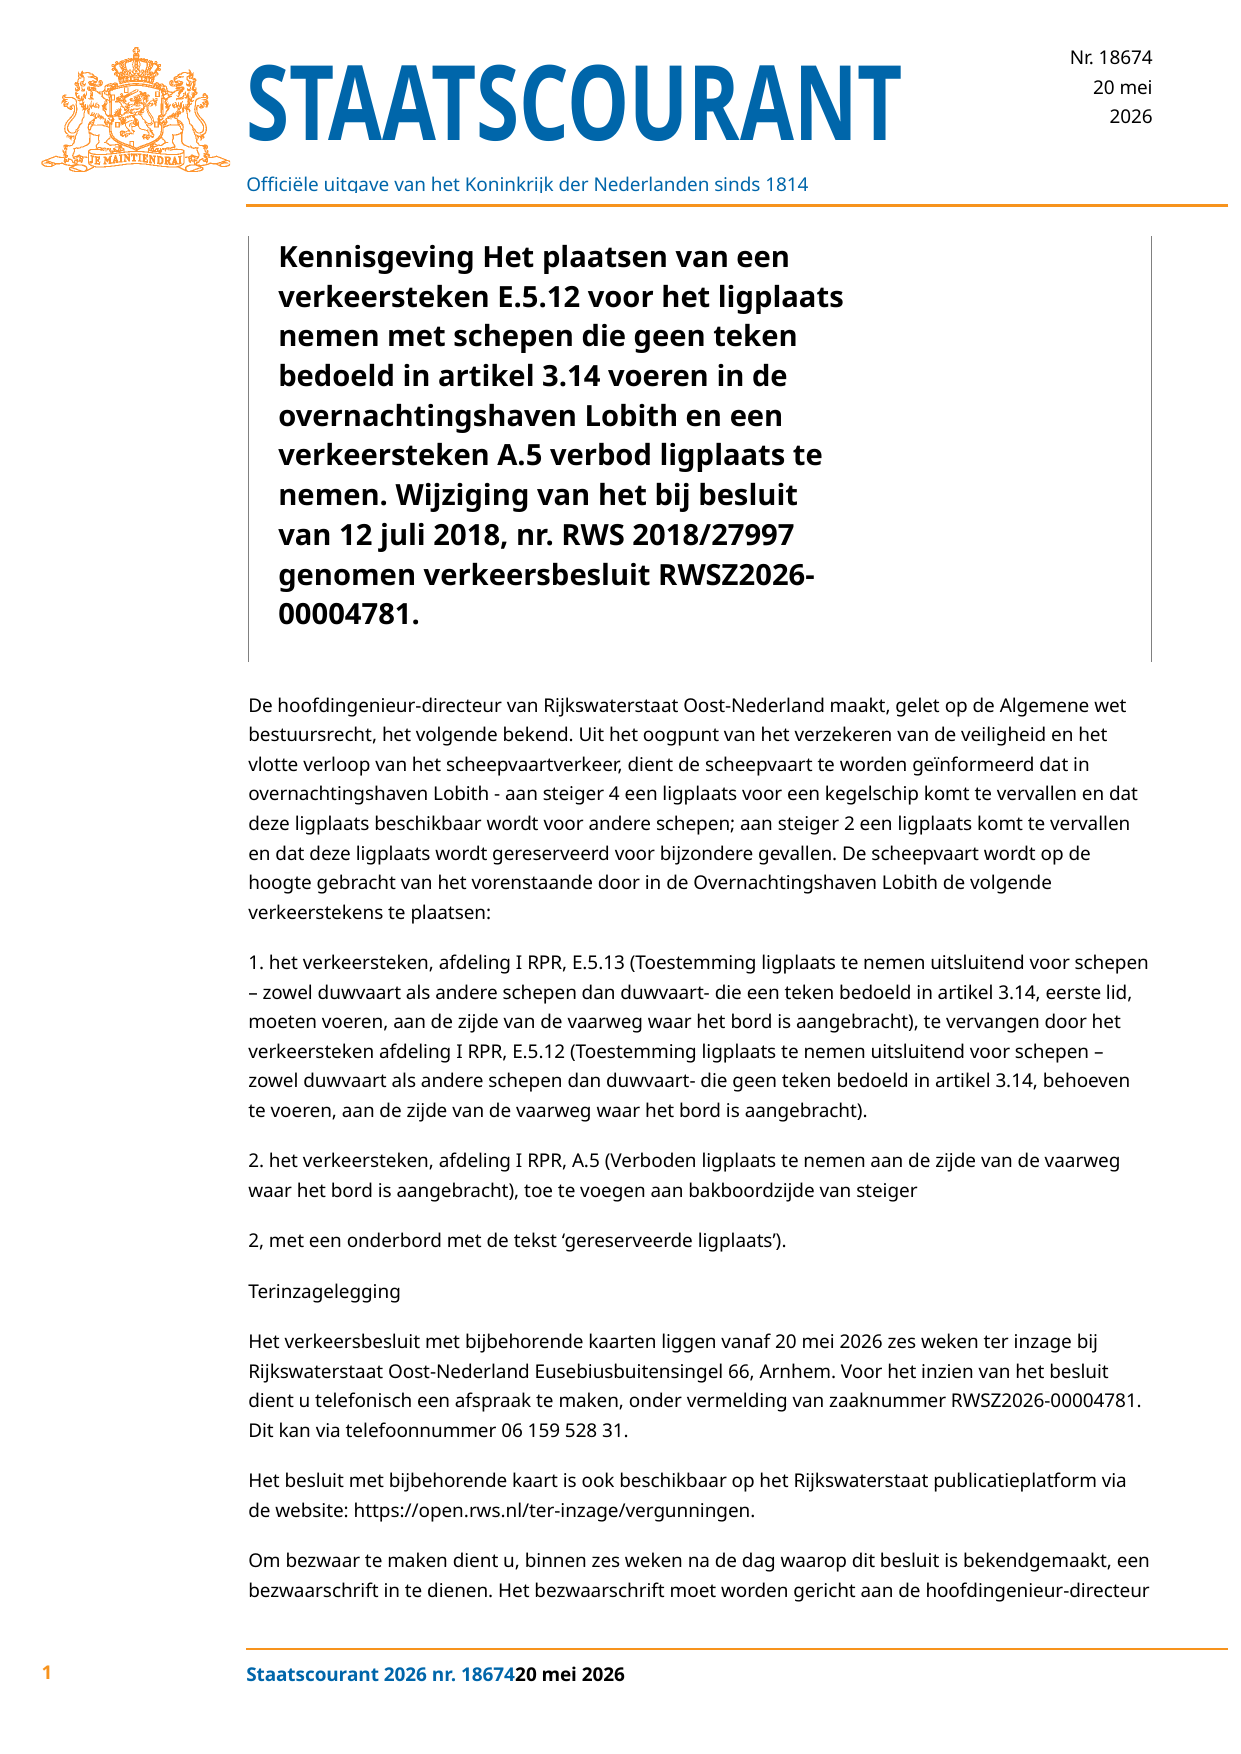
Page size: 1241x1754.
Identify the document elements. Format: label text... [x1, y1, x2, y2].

text 2. het verkeersteken, afdeling I RPR, A.5 (Verboden ligplaats te nemen aan de zijde van de vaarweg waar het bord is aangebracht), toe te voegen aan bakboordzijde van steiger [248, 1148, 1152, 1203]
picture [41, 47, 231, 172]
text Het besluit met bijbehorende kaart is ook beschikbaar op het Rijkswaterstaat publicatieplatform via de website: https://open.rws.nl/ter-inzage/vergunningen. [248, 1468, 1152, 1523]
text Terinzagelegging [248, 1278, 1152, 1304]
text 2, met een onderbord met de tekst ‘gereserveerde ligplaats’). [248, 1228, 1152, 1253]
text Het verkeersbesluit met bijbehorende kaarten liggen vanaf 20 mei 2026 zes weken ter inzage bij Rijkswaterstaat Oost-Nederland Eusebiusbuitensingel 66, Arnhem. Voor het inzien van het besluit dient u telefonisch een afspraak te maken, onder vermelding van zaaknummer RWSZ2026-00004781. Dit kan via telefoonnummer 06 159 528 31. [248, 1328, 1152, 1443]
table_header [850, 414, 1151, 662]
text Om bezwaar te maken dient u, binnen zes weken na de dag waarop dit besluit is bekendgemaakt, een bezwaarschrift in te dienen. Het bezwaarschrift moet worden gericht aan de hoofdingenieur-directeur [248, 1548, 1152, 1603]
table_header [850, 236, 912, 413]
text De hoofdingenieur-directeur van Rijkswaterstaat Oost-Nederland maakt, gelet op de Algemene wet bestuursrecht, het volgende bekend. Uit het oogpunt van het verzekeren van de veiligheid en het vlotte verloop van het scheepvaartverkeer, dient de scheepvaart te worden geïnformeerd dat in overnachtingshaven Lobith - aan steiger 4 een ligplaats voor een kegelschip komt te vervallen en dat deze ligplaats beschikbaar wordt voor andere schepen; aan steiger 2 een ligplaats komt te vervallen en dat deze ligplaats wordt gereserveerd voor bijzondere gevallen. De scheepvaart wordt op de hoogte gebracht van het vorenstaande door in de Overnachtingshaven Lobith de volgende verkeerstekens te plaatsen: [248, 692, 1152, 924]
table_header Kennisgeving Het plaatsen van een verkeersteken E.5.12 voor het ligplaats nemen met schepen die geen teken bedoeld in artikel 3.14 voeren in de overnachtingshaven Lobith en een verkeersteken A.5 verbod ligplaats te nemen. Wijziging van het bij besluit van 12 juli 2018, nr. RWS 2018/27997 genomen verkeersbesluit RWSZ2026-00004781. [249, 236, 850, 662]
picture [912, 236, 1090, 414]
text 1. het verkeersteken, afdeling I RPR, E.5.13 (Toestemming ligplaats te nemen uitsluitend voor schepen – zowel duwvaart als andere schepen dan duwvaart- die een teken bedoeld in artikel 3.14, eerste lid, moeten voeren, aan de zijde van de vaarweg waar het bord is aangebracht), te vervangen door het verkeersteken afdeling I RPR, E.5.12 (Toestemming ligplaats te nemen uitsluitend voor schepen – zowel duwvaart als andere schepen dan duwvaart- die geen teken bedoeld in artikel 3.14, behoeven te voeren, aan de zijde van de vaarweg waar het bord is aangebracht). [248, 949, 1152, 1123]
table_header [1090, 236, 1151, 413]
